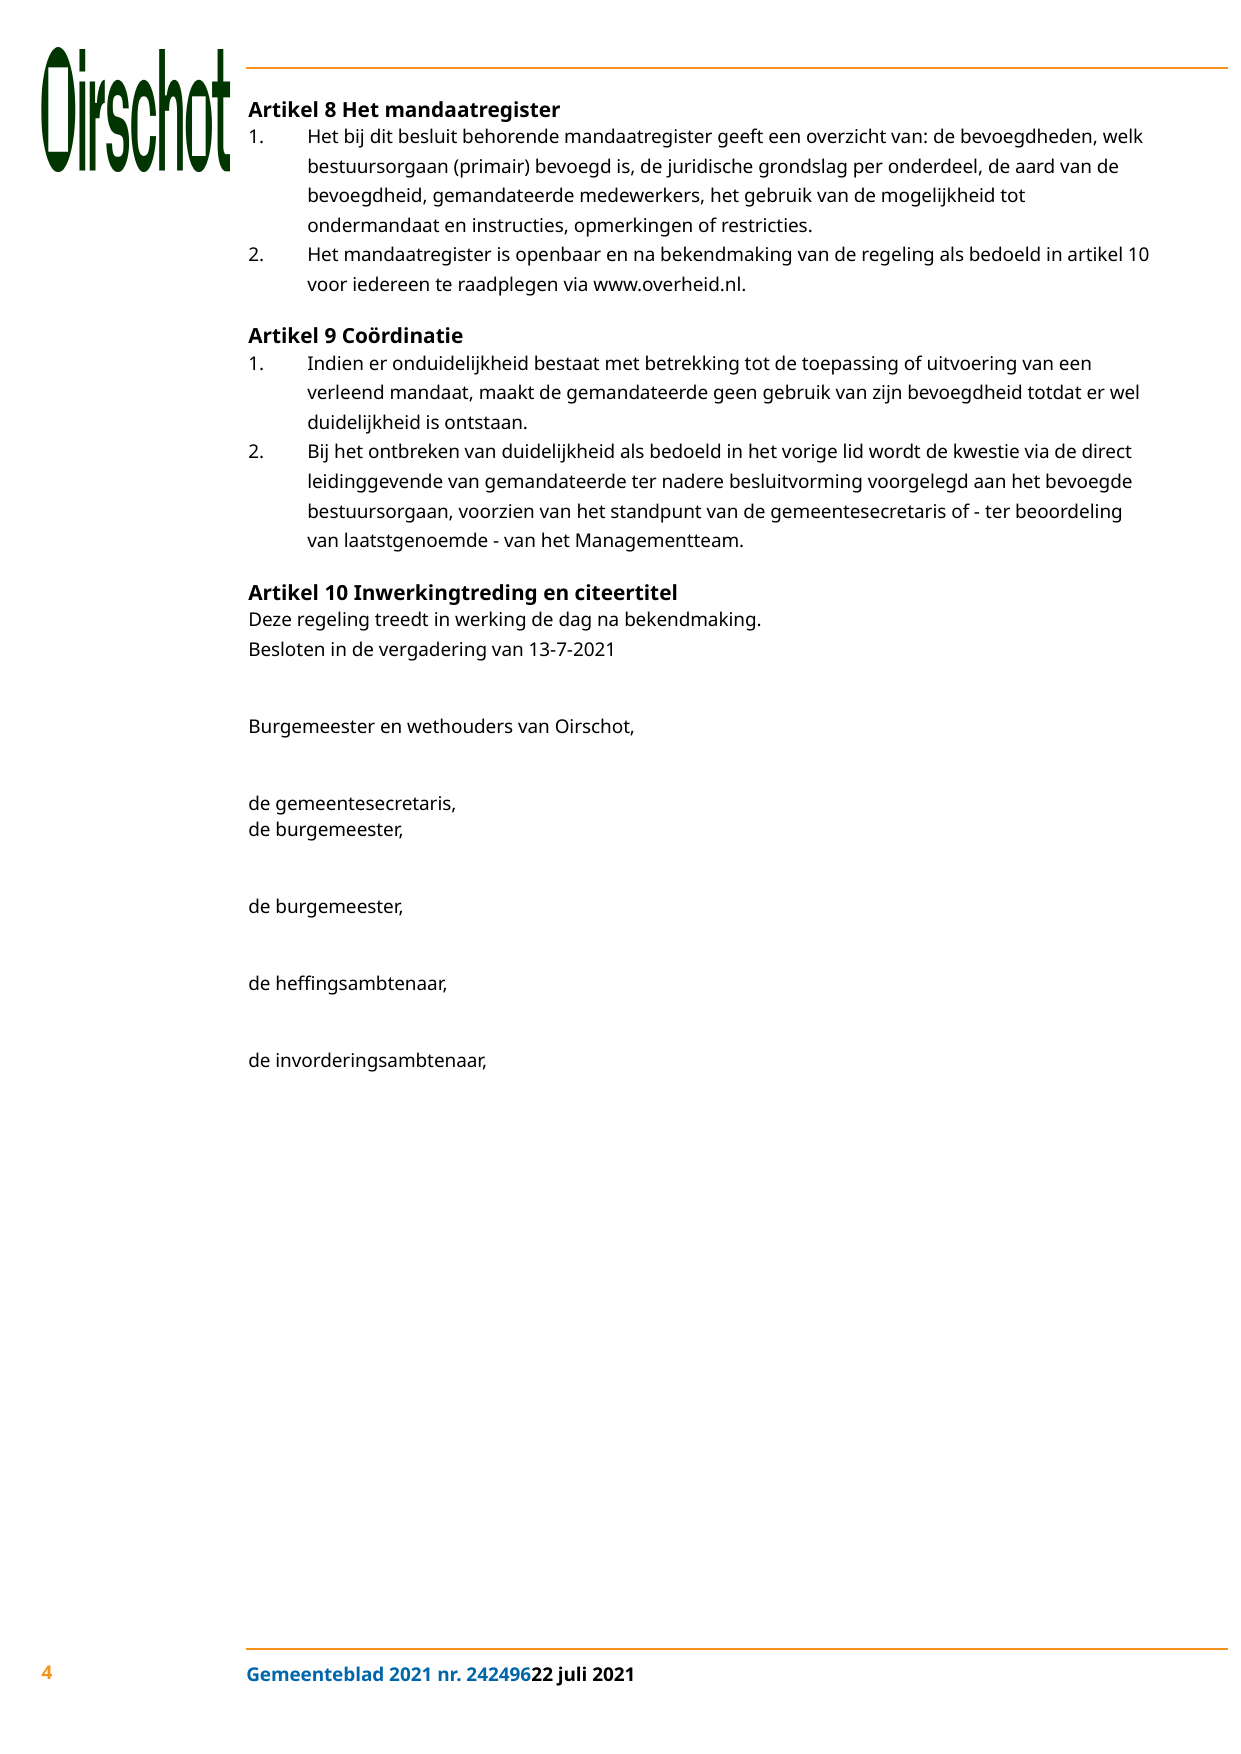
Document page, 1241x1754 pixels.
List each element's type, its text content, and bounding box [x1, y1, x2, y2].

text Artikel 10 Inwerkingtreding en citeertitel [248, 578, 1152, 606]
list Indien er onduidelijkheid bestaat met betrekking tot de toepassing of uitvoering van een verleend mandaat, maakt de gemandateerde geen gebruik van zijn bevoegdheid totdat er wel duidelijkheid is ontstaan. [248, 350, 1152, 435]
text Besloten in de vergadering van 13-7-2021 [248, 636, 1152, 662]
text Deze regeling treedt in werking de dag na bekendmaking. [248, 606, 1152, 632]
text de invorderingsambtenaar, [248, 1048, 1152, 1073]
text de gemeentesecretaris, [248, 790, 1152, 816]
text de burgemeester, [248, 816, 1152, 842]
text Artikel 9 Coördinatie [248, 322, 1152, 350]
text Artikel 8 Het mandaatregister [248, 95, 1152, 123]
list Het mandaatregister is openbaar en na bekendmaking van de regeling als bedoeld in artikel 10 voor iedereen te raadplegen via www.overheid.nl. [248, 242, 1152, 297]
list Het bij dit besluit behorende mandaatregister geeft een overzicht van: de bevoegdheden, welk bestuursorgaan (primair) bevoegd is, de juridische grondslag per onderdeel, de aard van de bevoegdheid, gemandateerde medewerkers, het gebruik van de mogelijkheid tot ondermandaat en instructies, opmerkingen of restricties. [248, 123, 1152, 238]
text de heffingsambtenaar, [248, 970, 1152, 996]
text Burgemeester en wethouders van Oirschot, [248, 713, 1152, 739]
text de burgemeester, [248, 893, 1152, 919]
list Bij het ontbreken van duidelijkheid als bedoeld in het vorige lid wordt de kwestie via de direct leidinggevende van gemandateerde ter nadere besluitvorming voorgelegd aan het bevoegde bestuursorgaan, voorzien van het standpunt van de gemeentesecretaris of - ter beoordeling van laatstgenoemde - van het Managementteam. [248, 439, 1152, 553]
picture [41, 47, 231, 172]
